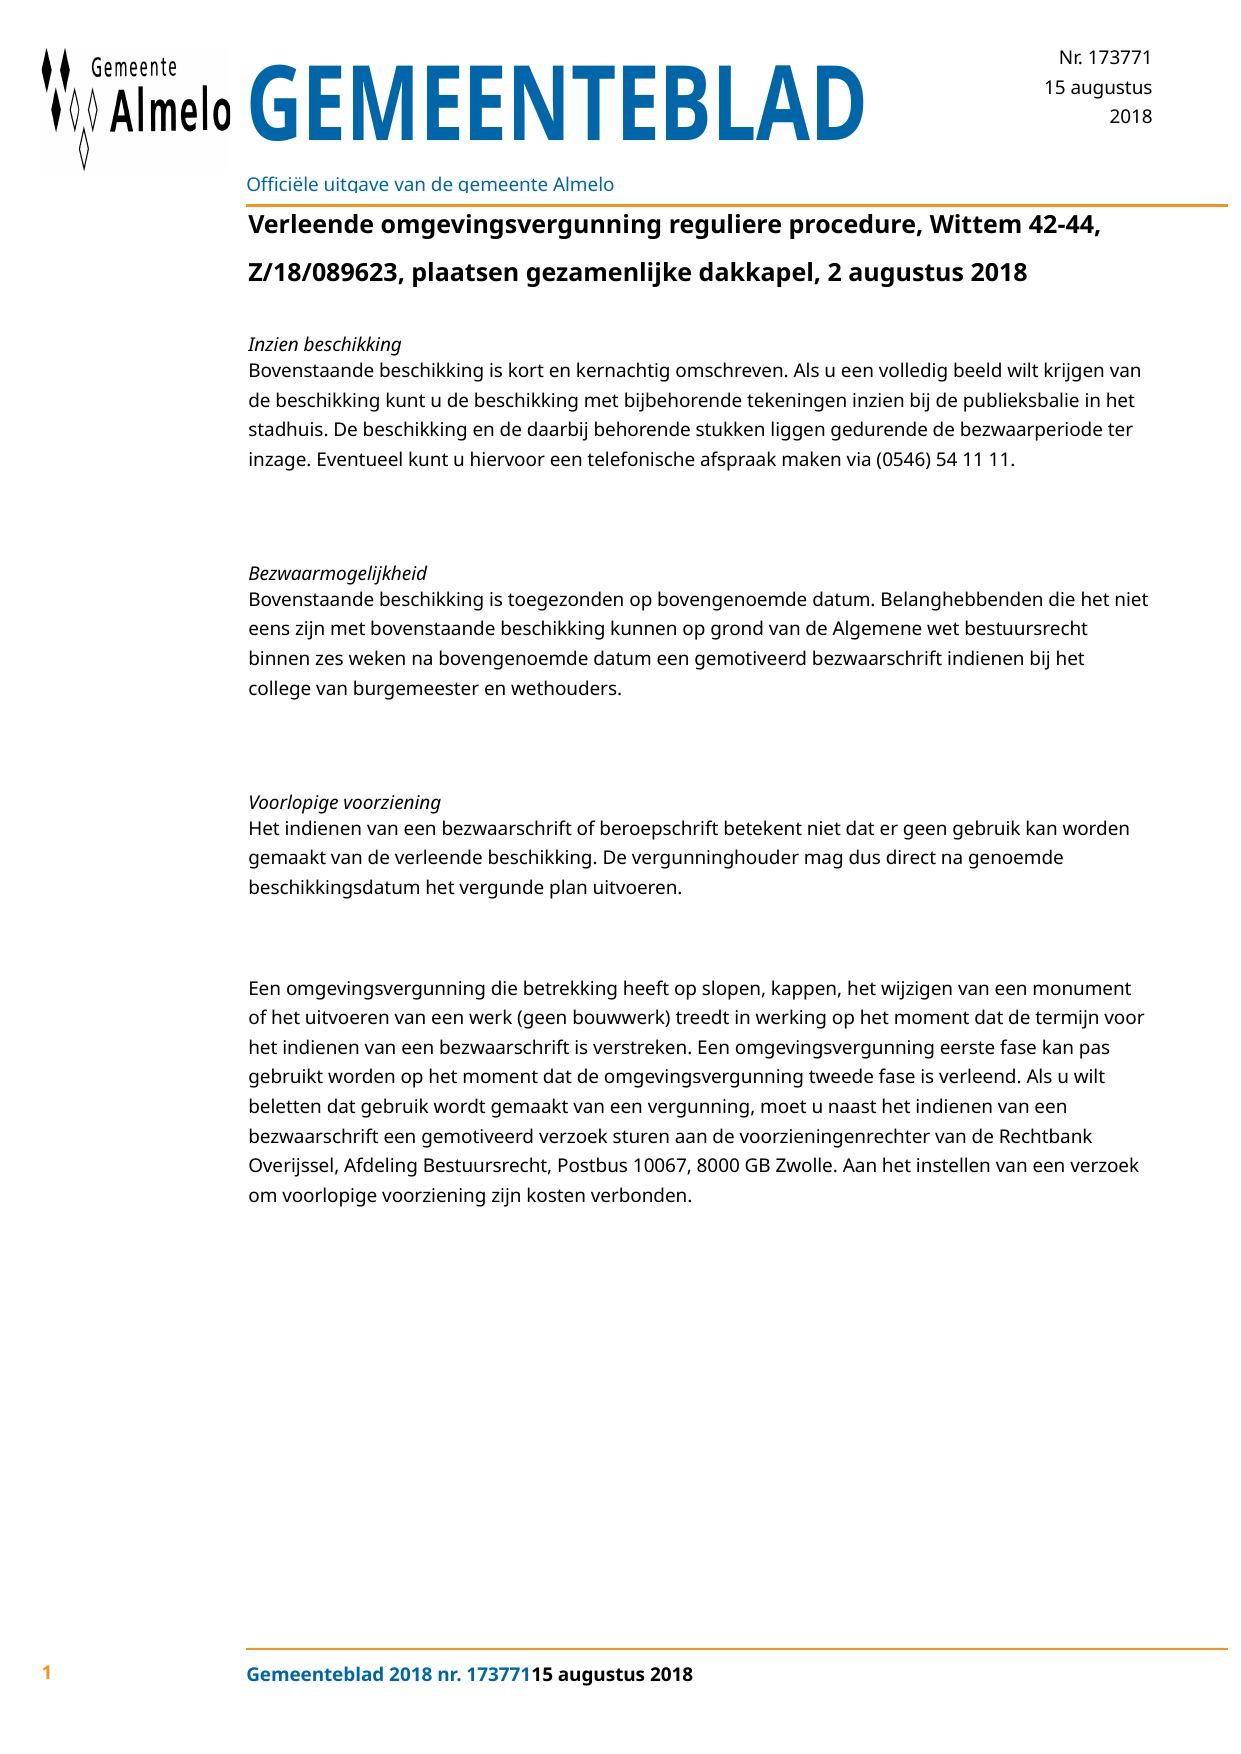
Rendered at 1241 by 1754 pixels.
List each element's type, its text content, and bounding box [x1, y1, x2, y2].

text Bovenstaande beschikking is kort en kernachtig omschreven. Als u een volledig beeld wilt krijgen van de beschikking kunt u de beschikking met bijbehorende tekeningen inzien bij de publieksbalie in het stadhuis. De beschikking en de daarbij behorende stukken liggen gedurende de bezwaarperiode ter inzage. Eventueel kunt u hiervoor een telefonische afspraak maken via (0546) 54 11 11. [248, 357, 1152, 472]
text Voorlopige voorziening [248, 789, 1152, 815]
text Een omgevingsvergunning die betrekking heeft op slopen, kappen, het wijzigen van een monument of het uitvoeren van een werk (geen bouwwerk) treedt in werking op het moment dat de termijn voor het indienen van een bezwaarschrift is verstreken. Een omgevingsvergunning eerste fase kan pas gebruikt worden op het moment dat de omgevingsvergunning tweede fase is verleend. Als u wilt beletten dat gebruik wordt gemaakt van een vergunning, moet u naast het indienen van een bezwaarschrift een gemotiveerd verzoek sturen aan de voorzieningenrechter van de Rechtbank Overijssel, Afdeling Bestuursrecht, Postbus 10067, 8000 GB Zwolle. Aan het instellen van een verzoek om voorlopige voorziening zijn kosten verbonden. [248, 975, 1152, 1208]
text Verleende omgevingsvergunning reguliere procedure, Wittem 42-44, Z/18/089623, plaatsen gezamenlijke dakkapel, 2 augustus 2018 [248, 207, 1152, 288]
text Inzien beschikking [248, 331, 1152, 357]
text Het indienen van een bezwaarschrift of beroepschrift betekent niet dat er geen gebruik kan worden gemaakt van de verleende beschikking. De vergunninghouder mag dus direct na genoemde beschikkingsdatum het vergunde plan uitvoeren. [248, 815, 1152, 900]
text Bovenstaande beschikking is toegezonden op bovengenoemde datum. Belanghebbenden die het niet eens zijn met bovenstaande beschikking kunnen op grond van de Algemene wet bestuursrecht binnen zes weken na bovengenoemde datum een gemotiveerd bezwaarschrift indienen bij het college van burgemeester en wethouders. [248, 586, 1152, 701]
picture [41, 47, 231, 172]
text Bezwaarmogelijkheid [248, 560, 1152, 586]
